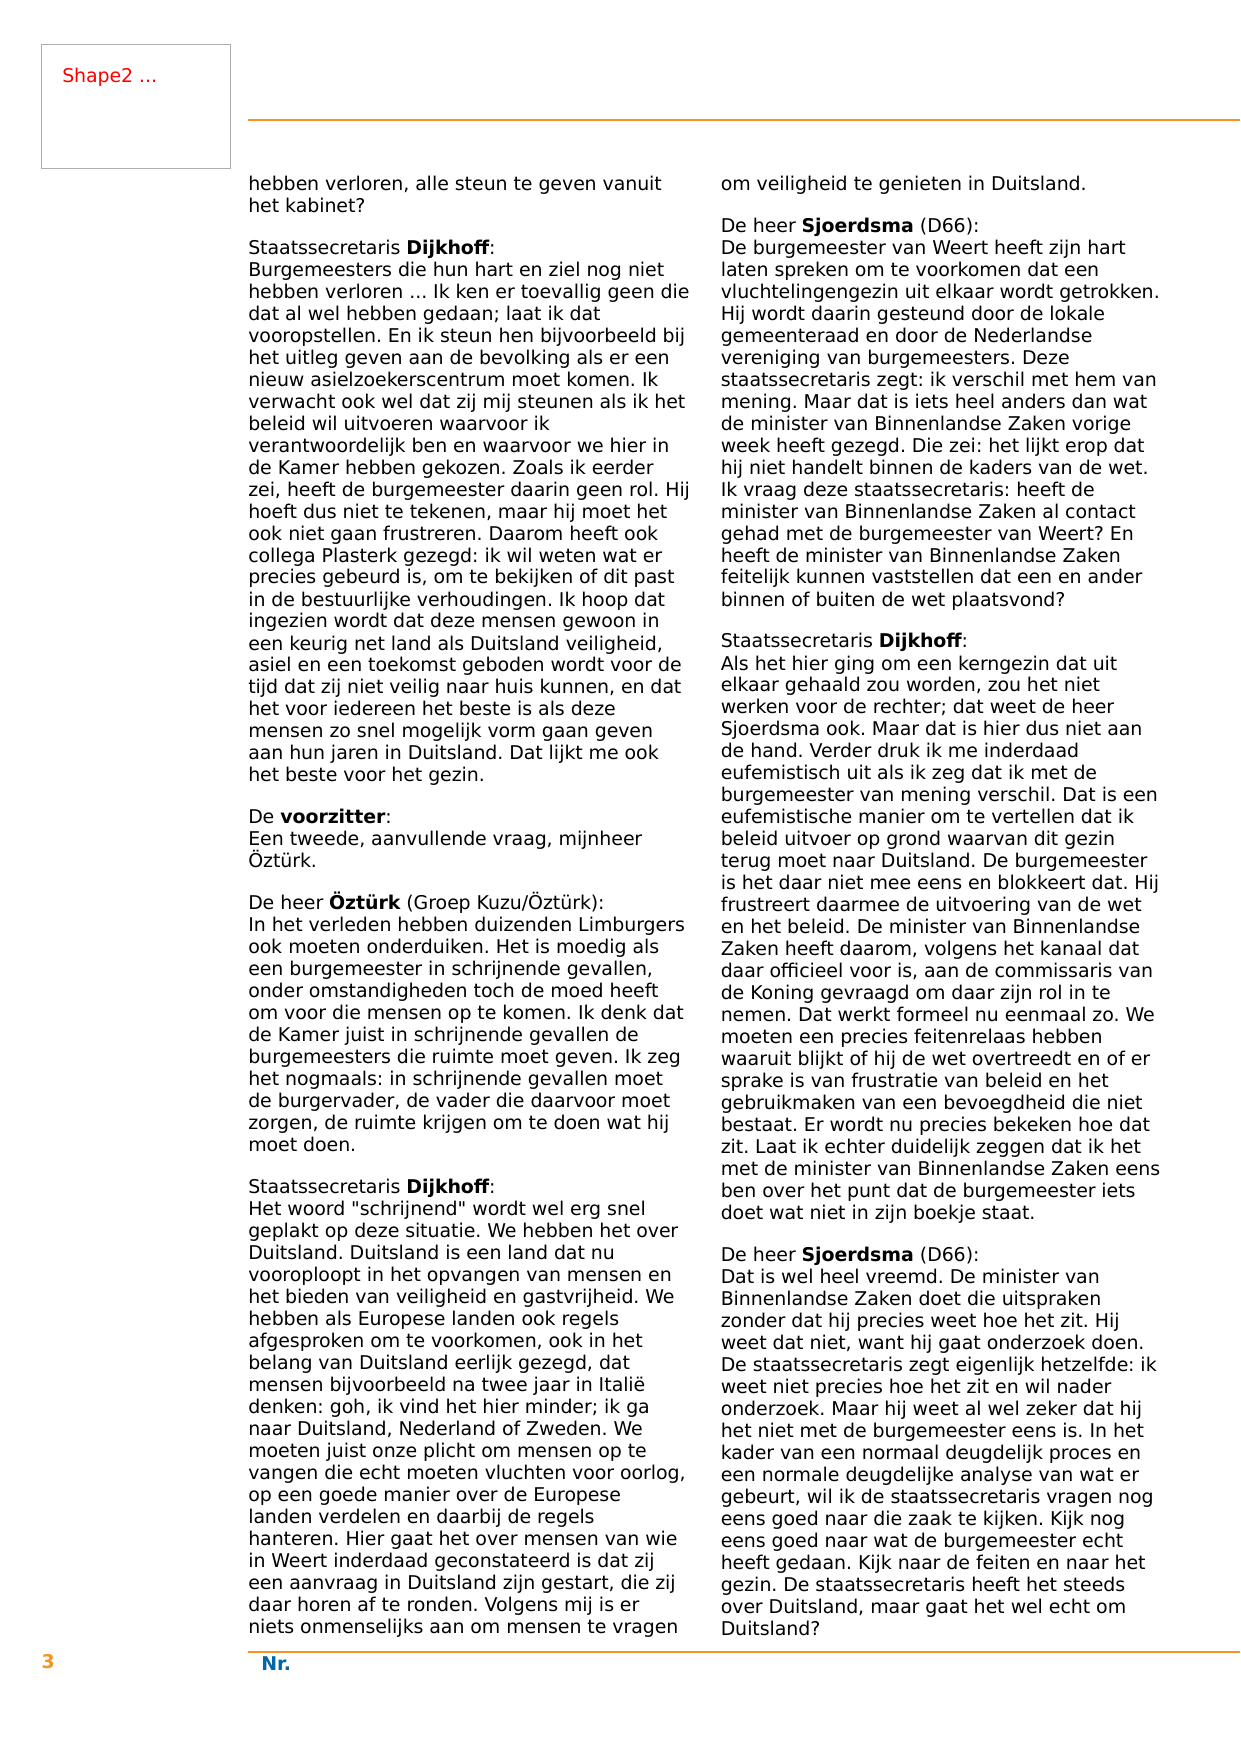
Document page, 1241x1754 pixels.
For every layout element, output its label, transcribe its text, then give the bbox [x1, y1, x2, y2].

text om veiligheid te genieten in Duitsland. [721, 173, 1163, 195]
text Staatssecretaris Dijkhoff: [721, 630, 1163, 652]
text Staatssecretaris Dijkhoff: [248, 237, 691, 259]
text De burgemeester van Weert heeft zijn hart laten spreken om te voorkomen dat een vluchtelingengezin uit elkaar wordt getrokken. Hij wordt daarin gesteund door de lokale gemeenteraad en door de Nederlandse vereniging van burgemeesters. Deze staatssecretaris zegt: ik verschil met hem van mening. Maar dat is iets heel anders dan wat de minister van Binnenlandse Zaken vorige week heeft gezegd. Die zei: het lijkt erop dat hij niet handelt binnen de kaders van de wet. Ik vraag deze staatssecretaris: heeft de minister van Binnenlandse Zaken al contact gehad met de burgemeester van Weert? En heeft de minister van Binnenlandse Zaken feitelijk kunnen vaststellen dat een en ander binnen of buiten de wet plaatsvond? [721, 237, 1163, 610]
text Burgemeesters die hun hart en ziel nog niet hebben verloren ... Ik ken er toevallig geen die dat al wel hebben gedaan; laat ik dat vooropstellen. En ik steun hen bijvoorbeeld bij het uitleg geven aan de bevolking als er een nieuw asielzoekerscentrum moet komen. Ik verwacht ook wel dat zij mij steunen als ik het beleid wil uitvoeren waarvoor ik verantwoordelijk ben en waarvoor we hier in de Kamer hebben gekozen. Zoals ik eerder zei, heeft de burgemeester daarin geen rol. Hij hoeft dus niet te tekenen, maar hij moet het ook niet gaan frustreren. Daarom heeft ook collega Plasterk gezegd: ik wil weten wat er precies gebeurd is, om te bekijken of dit past in de bestuurlijke verhoudingen. Ik hoop dat ingezien wordt dat deze mensen gewoon in een keurig net land als Duitsland veiligheid, asiel en een toekomst geboden wordt voor de tijd dat zij niet veilig naar huis kunnen, en dat het voor iedereen het beste is als deze mensen zo snel mogelijk vorm gaan geven aan hun jaren in Duitsland. Dat lijkt me ook het beste voor het gezin. [248, 259, 691, 786]
text Dat is wel heel vreemd. De minister van Binnenlandse Zaken doet die uitspraken zonder dat hij precies weet hoe het zit. Hij weet dat niet, want hij gaat onderzoek doen. De staatssecretaris zegt eigenlijk hetzelfde: ik weet niet precies hoe het zit en wil nader onderzoek. Maar hij weet al wel zeker dat hij het niet met de burgemeester eens is. In het kader van een normaal deugdelijk proces en een normale deugdelijke analyse van wat er gebeurt, wil ik de staatssecretaris vragen nog eens goed naar die zaak te kijken. Kijk nog eens goed naar wat de burgemeester echt heeft gedaan. Kijk naar de feiten en naar het gezin. De staatssecretaris heeft het steeds over Duitsland, maar gaat het wel echt om Duitsland? [721, 1266, 1163, 1639]
text Het woord "schrijnend" wordt wel erg snel geplakt op deze situatie. We hebben het over Duitsland. Duitsland is een land dat nu vooroploopt in het opvangen van mensen en het bieden van veiligheid en gastvrijheid. We hebben als Europese landen ook regels afgesproken om te voorkomen, ook in het belang van Duitsland eerlijk gezegd, dat mensen bijvoorbeeld na twee jaar in Italië denken: goh, ik vind het hier minder; ik ga naar Duitsland, Nederland of Zweden. We moeten juist onze plicht om mensen op te vangen die echt moeten vluchten voor oorlog, op een goede manier over de Europese landen verdelen en daarbij de regels hanteren. Hier gaat het over mensen van wie in Weert inderdaad geconstateerd is dat zij een aanvraag in Duitsland zijn gestart, die zij daar horen af te ronden. Volgens mij is er niets onmenselijks aan om mensen te vragen [248, 1198, 691, 1637]
text In het verleden hebben duizenden Limburgers ook moeten onderduiken. Het is moedig als een burgemeester in schrijnende gevallen, onder omstandigheden toch de moed heeft om voor die mensen op te komen. Ik denk dat de Kamer juist in schrijnende gevallen de burgemeesters die ruimte moet geven. Ik zeg het nogmaals: in schrijnende gevallen moet de burgervader, de vader die daarvoor moet zorgen, de ruimte krijgen om te doen wat hij moet doen. [248, 914, 691, 1156]
text De heer Öztürk (Groep Kuzu/Öztürk): [248, 892, 691, 914]
text De heer Sjoerdsma (D66): [721, 215, 1163, 237]
text Als het hier ging om een kerngezin dat uit elkaar gehaald zou worden, zou het niet werken voor de rechter; dat weet de heer Sjoerdsma ook. Maar dat is hier dus niet aan de hand. Verder druk ik me inderdaad eufemistisch uit als ik zeg dat ik met de burgemeester van mening verschil. Dat is een eufemistische manier om te vertellen dat ik beleid uitvoer op grond waarvan dit gezin terug moet naar Duitsland. De burgemeester is het daar niet mee eens en blokkeert dat. Hij frustreert daarmee de uitvoering van de wet en het beleid. De minister van Binnenlandse Zaken heeft daarom, volgens het kanaal dat daar officieel voor is, aan de commissaris van de Koning gevraagd om daar zijn rol in te nemen. Dat werkt formeel nu eenmaal zo. We moeten een precies feitenrelaas hebben waaruit blijkt of hij de wet overtreedt en of er sprake is van frustratie van beleid en het gebruikmaken van een bevoegdheid die niet bestaat. Er wordt nu precies bekeken hoe dat zit. Laat ik echter duidelijk zeggen dat ik het met de minister van Binnenlandse Zaken eens ben over het punt dat de burgemeester iets doet wat niet in zijn boekje staat. [721, 652, 1163, 1224]
text De voorzitter: [248, 806, 691, 828]
text Staatssecretaris Dijkhoff: [248, 1176, 691, 1198]
text De heer Sjoerdsma (D66): [721, 1244, 1163, 1266]
text Een tweede, aanvullende vraag, mijnheer Öztürk. [248, 828, 691, 872]
text hebben verloren, alle steun te geven vanuit het kabinet? [248, 173, 691, 217]
